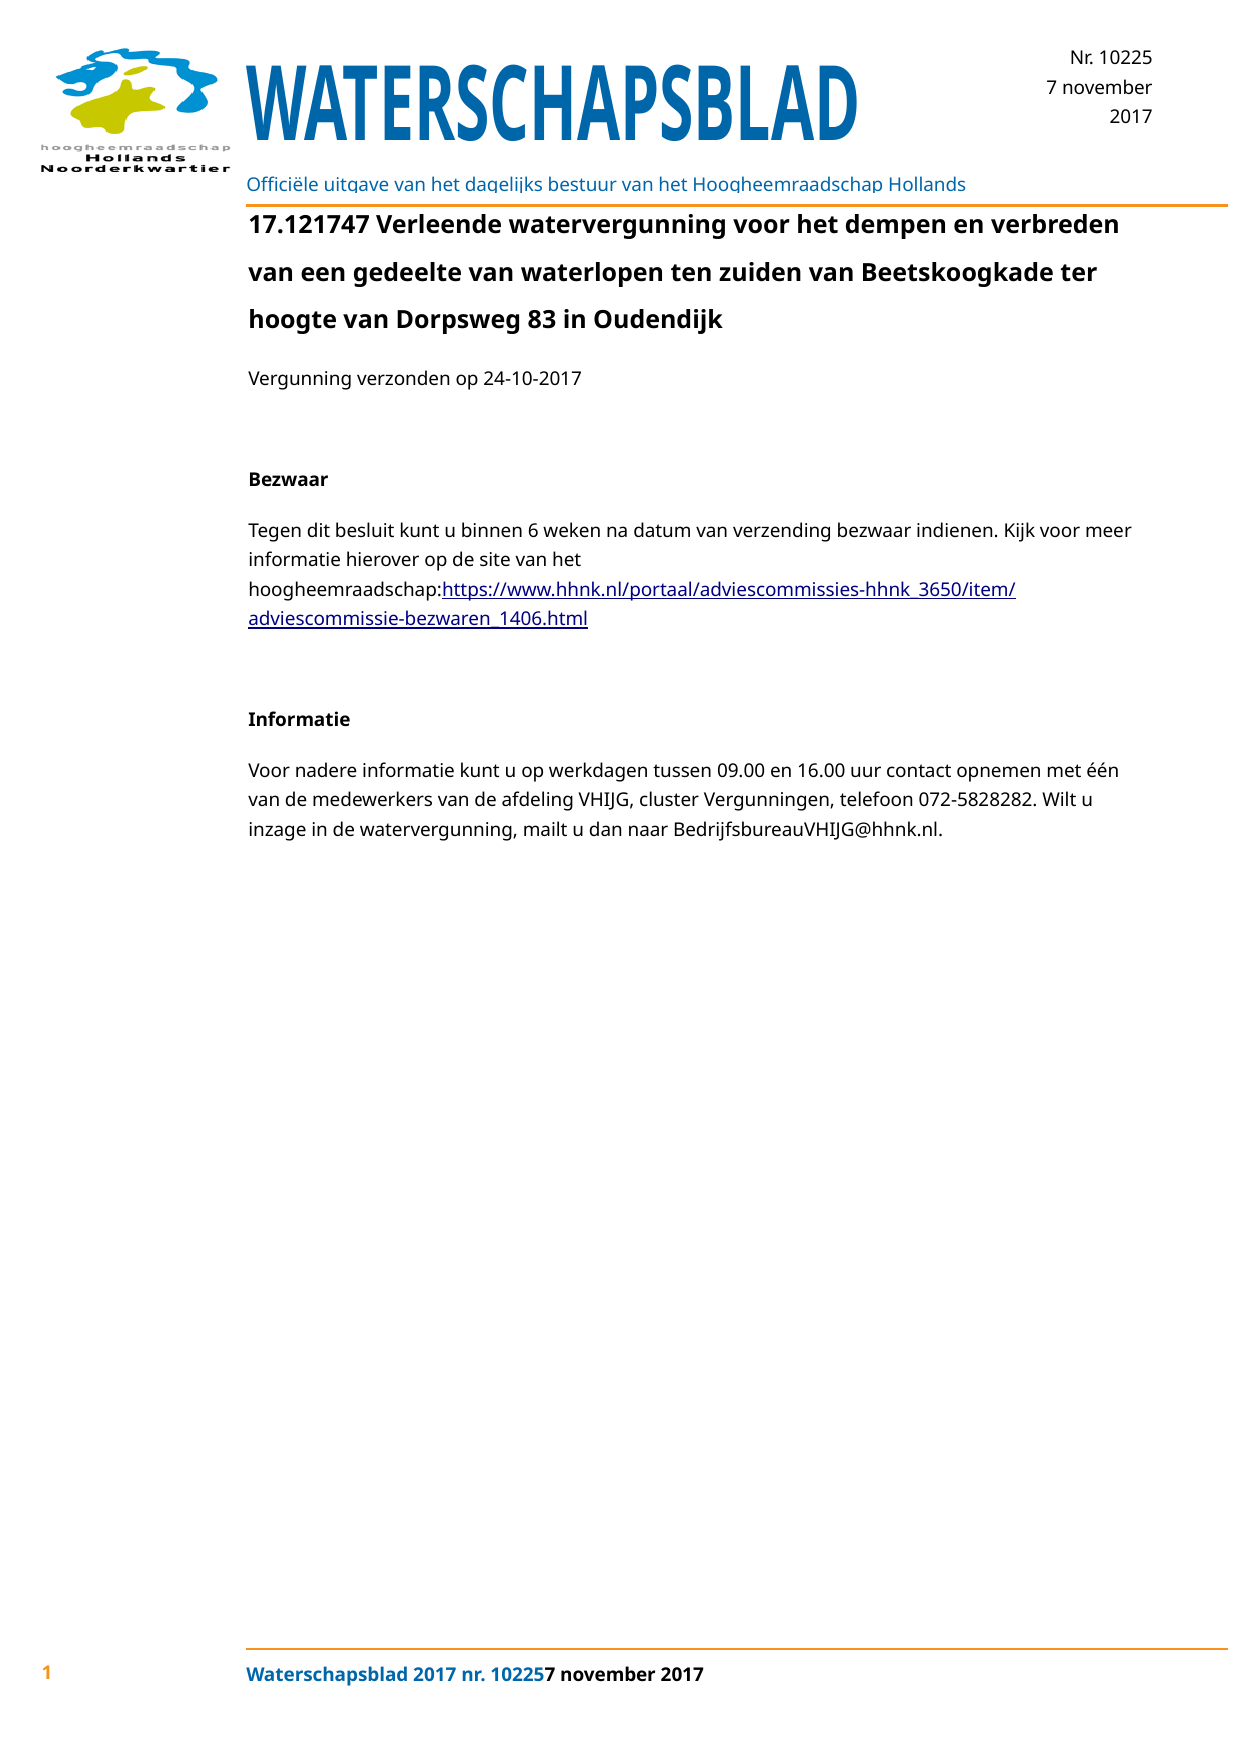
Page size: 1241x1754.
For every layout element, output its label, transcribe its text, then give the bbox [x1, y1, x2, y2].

text Voor nadere informatie kunt u op werkdagen tussen 09.00 en 16.00 uur contact opnemen met één van de medewerkers van de afdeling VHIJG, cluster Vergunningen, telefoon 072-5828282. Wilt u inzage in de watervergunning, mailt u dan naar BedrijfsbureauVHIJG@hhnk.nl. [248, 757, 1152, 842]
text 17.121747 Verleende watervergunning voor het dempen en verbreden van een gedeelte van waterlopen ten zuiden van Beetskoogkade ter hoogte van Dorpsweg 83 in Oudendijk [248, 207, 1152, 336]
picture [41, 47, 231, 172]
text Vergunning verzonden op 24-10-2017 [248, 366, 1152, 391]
text Bezwaar [248, 466, 1152, 492]
text Tegen dit besluit kunt u binnen 6 weken na datum van verzending bezwaar indienen. Kijk voor meer informatie hierover op de site van het hoogheemraadschap:https://www.hhnk.nl/portaal/adviescommissies-hhnk_3650/item/adviescommissie-bezwaren_1406.html [248, 517, 1152, 631]
text Informatie [248, 706, 1152, 732]
